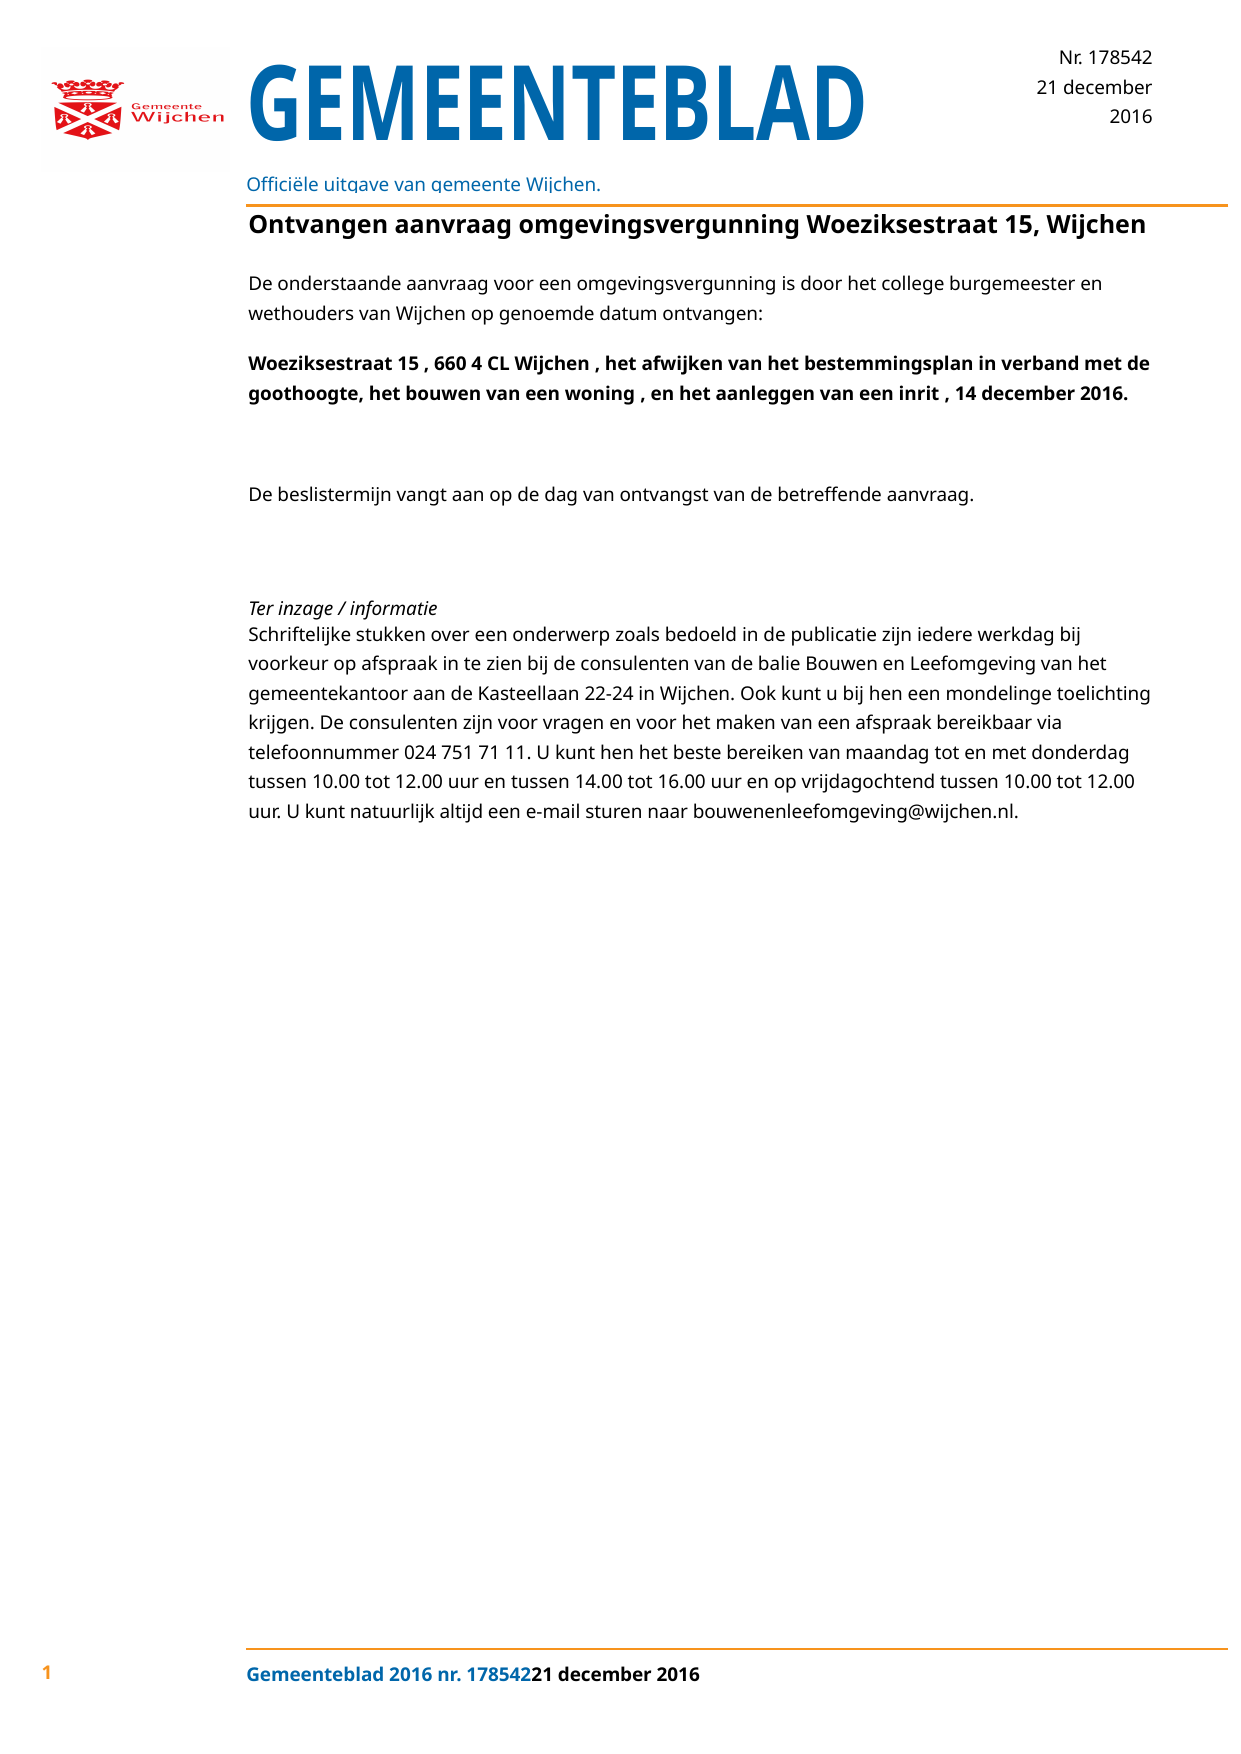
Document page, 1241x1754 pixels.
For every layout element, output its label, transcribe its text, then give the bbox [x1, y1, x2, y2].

text Schriftelijke stukken over een onderwerp zoals bedoeld in de publicatie zijn iedere werkdag bij voorkeur op afspraak in te zien bij de consulenten van de balie Bouwen en Leefomgeving van het gemeentekantoor aan de Kasteellaan 22-24 in Wijchen. Ook kunt u bij hen een mondelinge toelichting krijgen. De consulenten zijn voor vragen en voor het maken van een afspraak bereikbaar via telefoonnummer 024 751 71 11. U kunt hen het beste bereiken van maandag tot en met donderdag tussen 10.00 tot 12.00 uur en tussen 14.00 tot 16.00 uur en op vrijdagochtend tussen 10.00 tot 12.00 uur. U kunt natuurlijk altijd een e-mail sturen naar bouwenenleefomgeving@wijchen.nl. [248, 621, 1152, 824]
text De onderstaande aanvraag voor een omgevingsvergunning is door het college burgemeester en wethouders van Wijchen op genoemde datum ontvangen: [248, 270, 1152, 326]
text De beslistermijn vangt aan op de dag van ontvangst van de betreffende aanvraag. [248, 481, 1152, 506]
text Ter inzage / informatie [248, 595, 1152, 621]
text Ontvangen aanvraag omgevingsvergunning Woeziksestraat 15, Wijchen [248, 207, 1152, 241]
picture [41, 47, 231, 172]
text Woeziksestraat 15 , 660 4 CL Wijchen , het afwijken van het bestemmingsplan in verband met de goothoogte, het bouwen van een woning , en het aanleggen van een inrit , 14 december 2016. [248, 350, 1152, 406]
